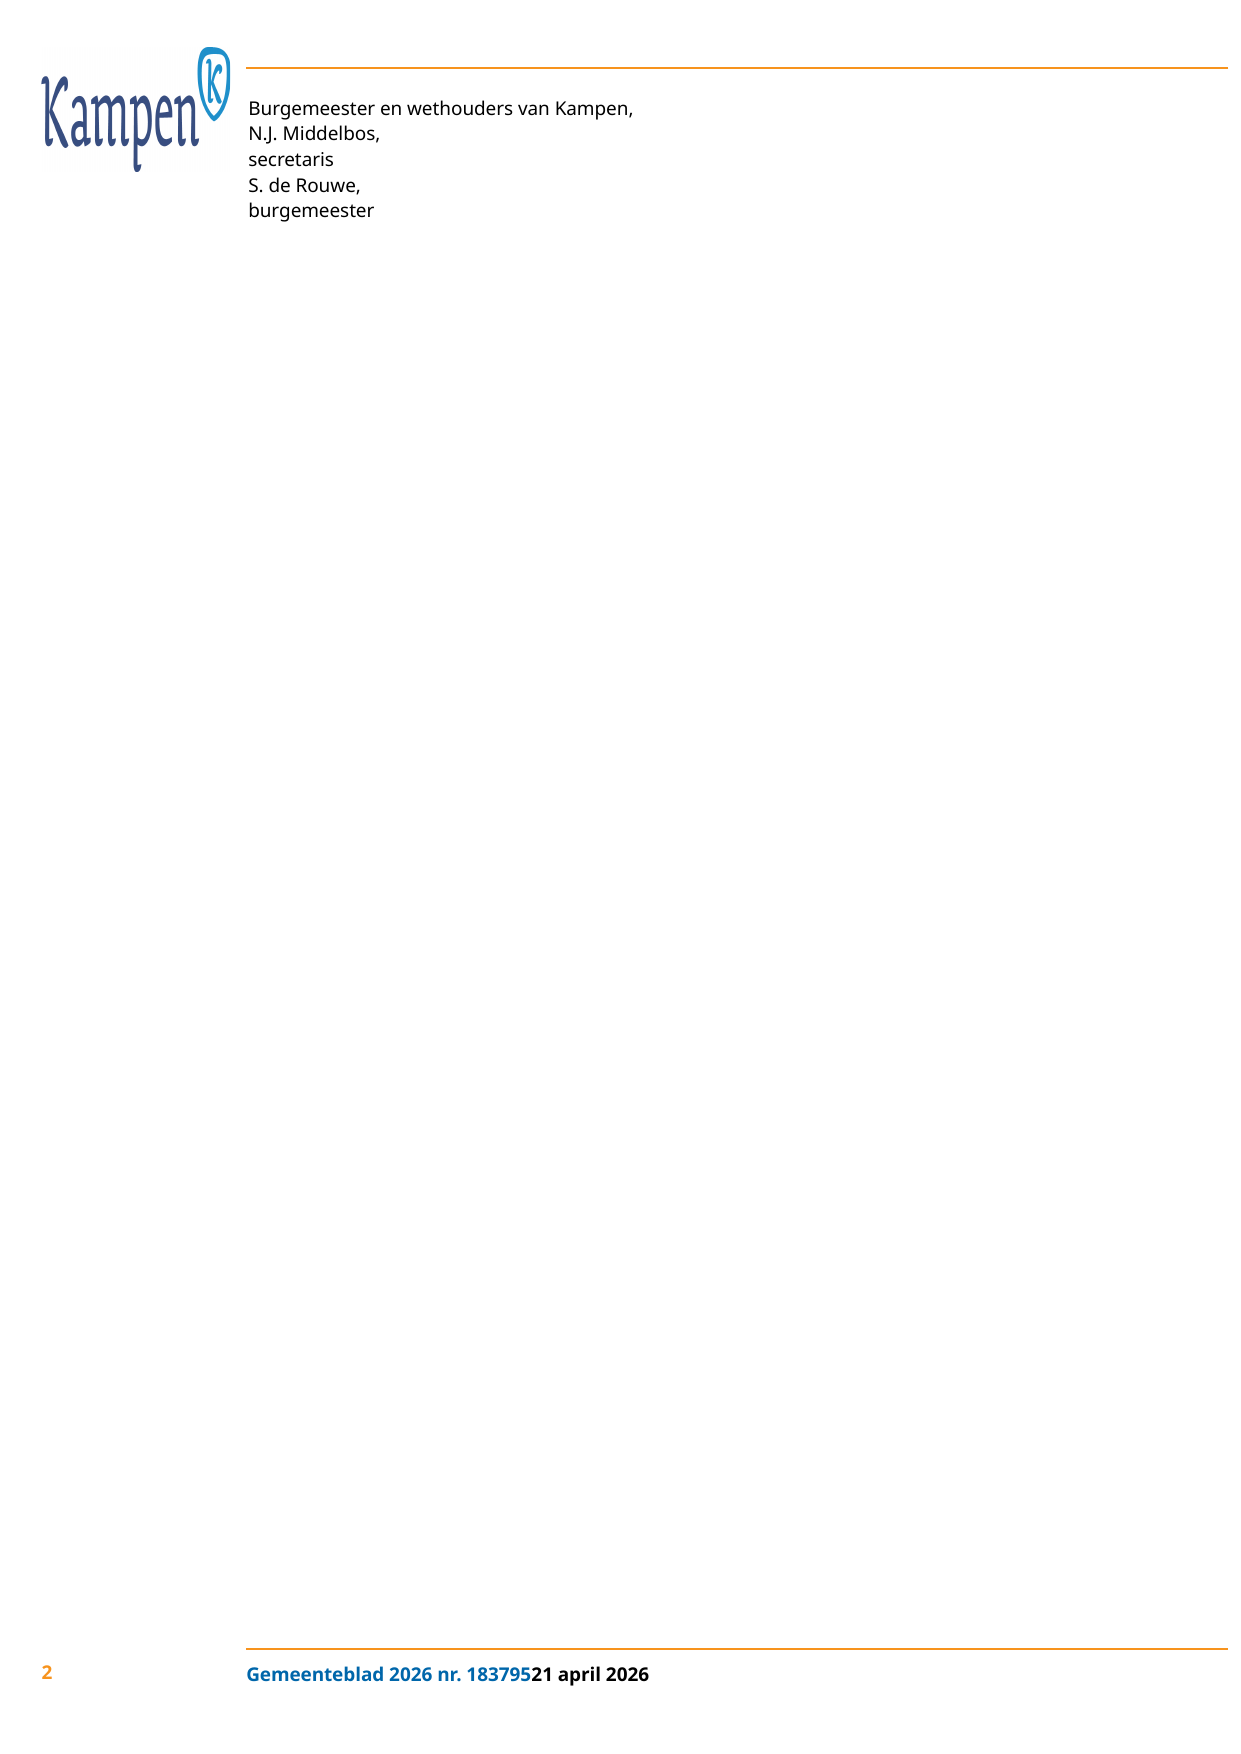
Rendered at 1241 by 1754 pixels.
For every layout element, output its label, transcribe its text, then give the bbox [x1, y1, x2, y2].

picture [41, 47, 231, 172]
text burgemeester [248, 198, 1152, 223]
text N.J. Middelbos, [248, 121, 1152, 146]
text S. de Rouwe, [248, 172, 1152, 198]
text secretaris [248, 146, 1152, 172]
text Burgemeester en wethouders van Kampen, [248, 95, 1152, 121]
